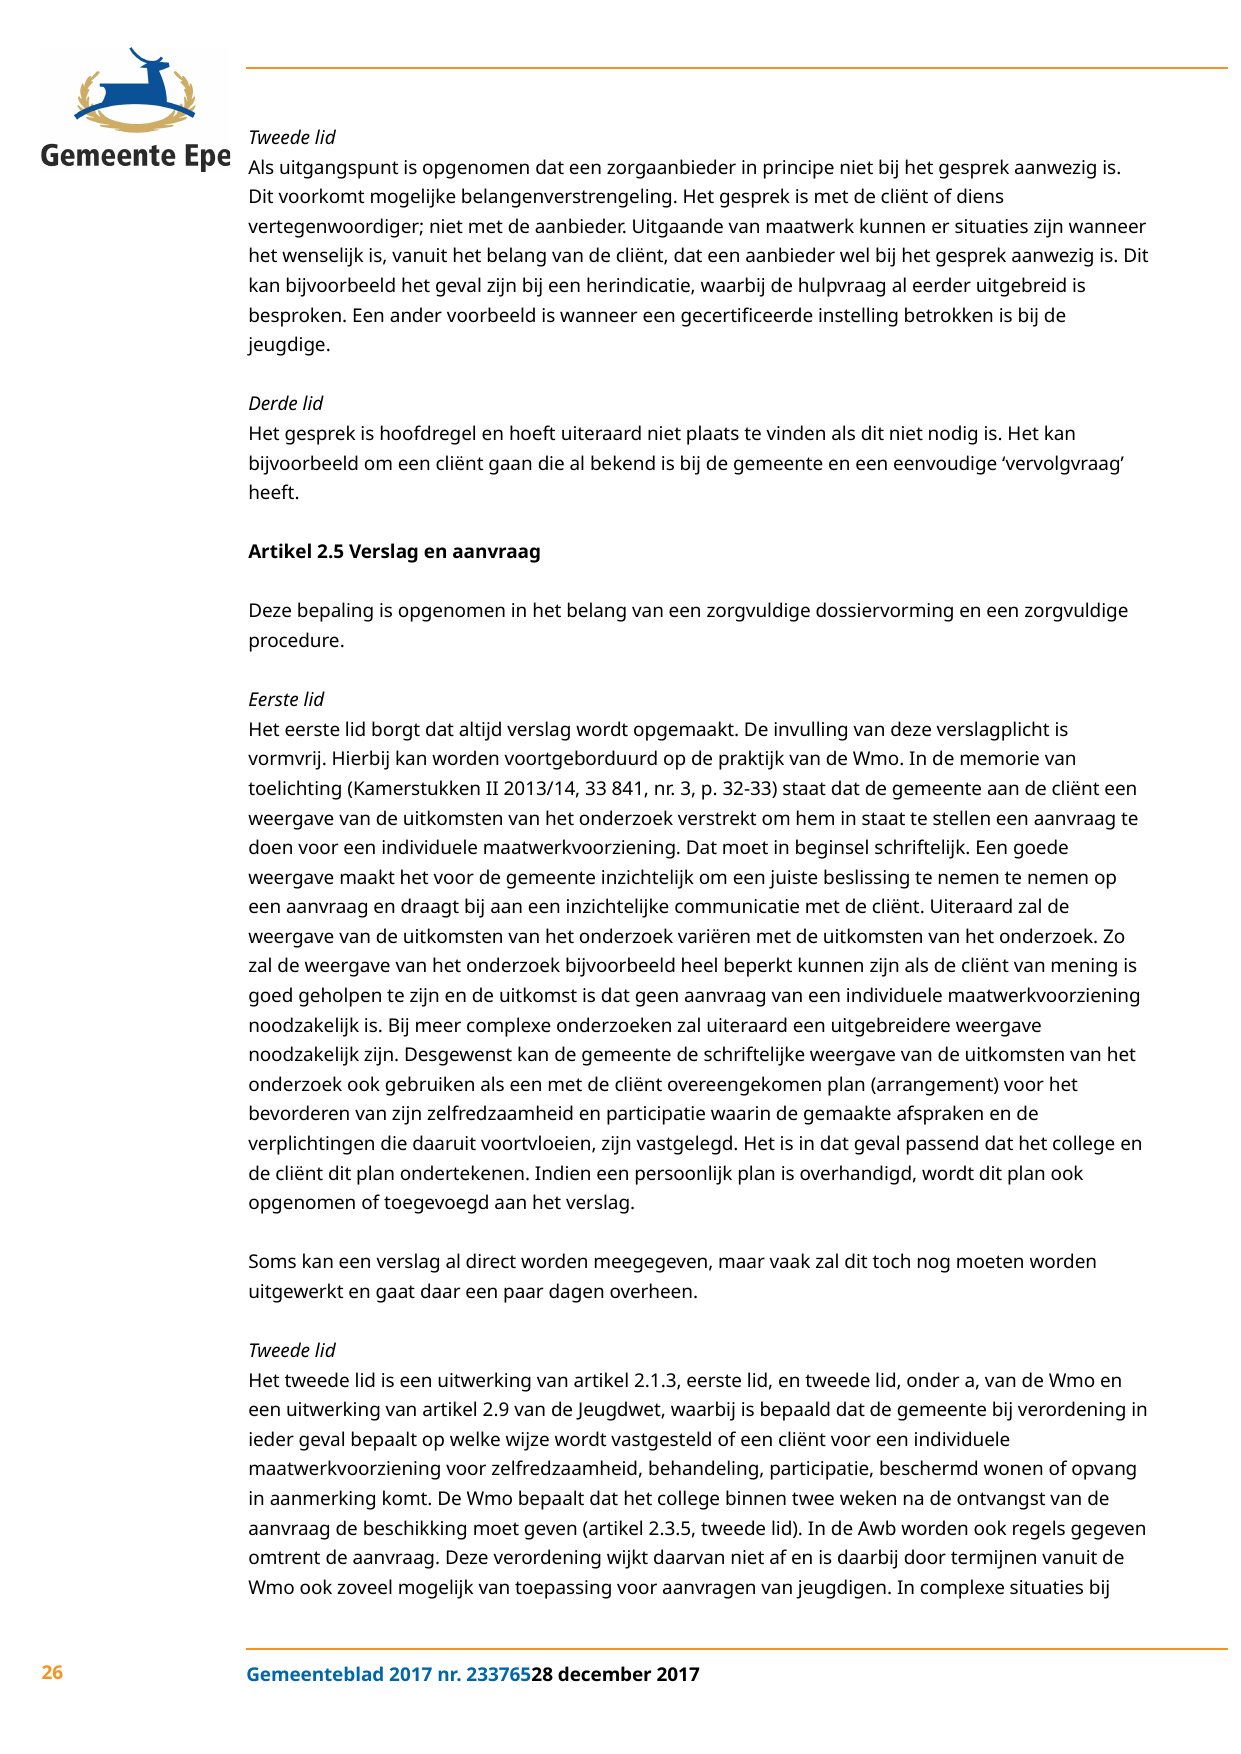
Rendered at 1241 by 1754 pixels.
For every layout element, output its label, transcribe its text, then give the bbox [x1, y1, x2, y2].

text Het gesprek is hoofdregel en hoeft uiteraard niet plaats te vinden als dit niet nodig is. Het kan bijvoorbeeld om een cliënt gaan die al bekend is bij de gemeente en een eenvoudige ‘vervolgvraag’ heeft. [248, 420, 1152, 505]
text Het eerste lid borgt dat altijd verslag wordt opgemaakt. De invulling van deze verslagplicht is vormvrij. Hierbij kan worden voortgeborduurd op de praktijk van de Wmo. In de memorie van toelichting (Kamerstukken II 2013/14, 33 841, nr. 3, p. 32-33) staat dat de gemeente aan de cliënt een weergave van de uitkomsten van het onderzoek verstrekt om hem in staat te stellen een aanvraag te doen voor een individuele maatwerkvoorziening. Dat moet in beginsel schriftelijk. Een goede weergave maakt het voor de gemeente inzichtelijk om een juiste beslissing te nemen te nemen op een aanvraag en draagt bij aan een inzichtelijke communicatie met de cliënt. Uiteraard zal de weergave van de uitkomsten van het onderzoek variëren met de uitkomsten van het onderzoek. Zo zal de weergave van het onderzoek bijvoorbeeld heel beperkt kunnen zijn als de cliënt van mening is goed geholpen te zijn en de uitkomst is dat geen aanvraag van een individuele maatwerkvoorziening noodzakelijk is. Bij meer complexe onderzoeken zal uiteraard een uitgebreidere weergave noodzakelijk zijn. Desgewenst kan de gemeente de schriftelijke weergave van de uitkomsten van het onderzoek ook gebruiken als een met de cliënt overeengekomen plan (arrangement) voor het bevorderen van zijn zelfredzaamheid en participatie waarin de gemaakte afspraken en de verplichtingen die daaruit voortvloeien, zijn vastgelegd. Het is in dat geval passend dat het college en de cliënt dit plan ondertekenen. Indien een persoonlijk plan is overhandigd, wordt dit plan ook opgenomen of toegevoegd aan het verslag. [248, 716, 1152, 1215]
text Deze bepaling is opgenomen in het belang van een zorgvuldige dossiervorming en een zorgvuldige procedure. [248, 598, 1152, 653]
text Het tweede lid is een uitwerking van artikel 2.1.3, eerste lid, en tweede lid, onder a, van de Wmo en een uitwerking van artikel 2.9 van de Jeugdwet, waarbij is bepaald dat de gemeente bij verordening in ieder geval bepaalt op welke wijze wordt vastgesteld of een cliënt voor een individuele maatwerkvoorziening voor zelfredzaamheid, behandeling, participatie, beschermd wonen of opvang in aanmerking komt. De Wmo bepaalt dat het college binnen twee weken na de ontvangst van de aanvraag de beschikking moet geven (artikel 2.3.5, tweede lid). In de Awb worden ook regels gegeven omtrent de aanvraag. Deze verordening wijkt daarvan niet af en is daarbij door termijnen vanuit de Wmo ook zoveel mogelijk van toepassing voor aanvragen van jeugdigen. In complexe situaties bij [248, 1367, 1152, 1600]
text Tweede lid [248, 1337, 1152, 1363]
text Derde lid [248, 391, 1152, 416]
text Soms kan een verslag al direct worden meegegeven, maar vaak zal dit toch nog moeten worden uitgewerkt en gaat daar een paar dagen overheen. [248, 1248, 1152, 1304]
text Als uitgangspunt is opgenomen dat een zorgaanbieder in principe niet bij het gesprek aanwezig is. Dit voorkomt mogelijke belangenverstrengeling. Het gesprek is met de cliënt of diens vertegenwoordiger; niet met de aanbieder. Uitgaande van maatwerk kunnen er situaties zijn wanneer het wenselijk is, vanuit het belang van de cliënt, dat een aanbieder wel bij het gesprek aanwezig is. Dit kan bijvoorbeeld het geval zijn bij een herindicatie, waarbij de hulpvraag al eerder uitgebreid is besproken. Een ander voorbeeld is wanneer een gecertificeerde instelling betrokken is bij de jeugdige. [248, 154, 1152, 357]
text Eerste lid [248, 686, 1152, 712]
text Artikel 2.5 Verslag en aanvraag [248, 538, 1152, 564]
picture [41, 47, 231, 172]
text Tweede lid [248, 124, 1152, 150]
